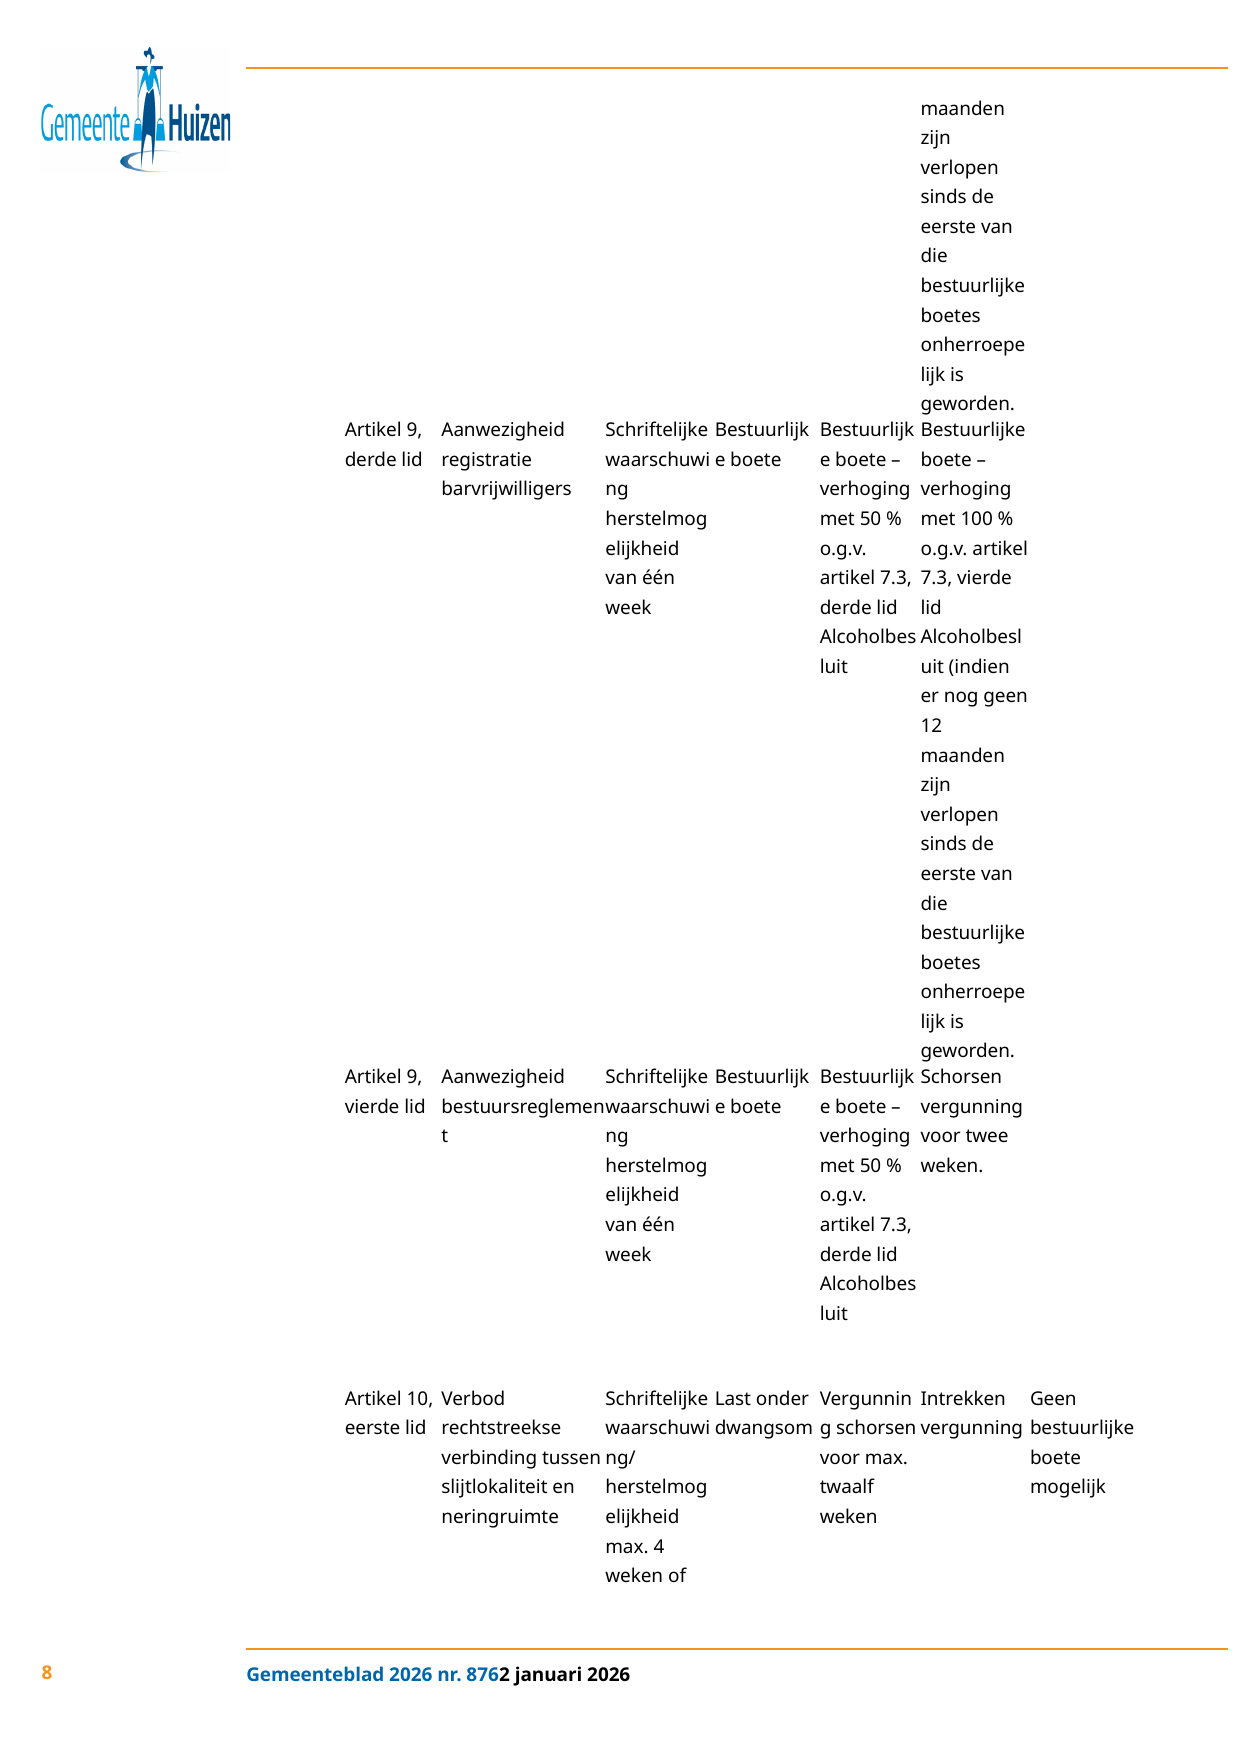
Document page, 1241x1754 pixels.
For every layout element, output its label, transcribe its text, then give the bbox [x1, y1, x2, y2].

table_cell [248, 95, 344, 416]
table_cell Artikel 9, derde lid [345, 416, 441, 1063]
table_cell Aanwezigheid registratie barvrijwilligers [441, 416, 605, 1063]
table_cell Intrekken vergunning [920, 1385, 1030, 1588]
table_cell Bestuurlijke boete [715, 1063, 819, 1385]
table_cell [1030, 1063, 1152, 1385]
table_cell maanden zijn verlopen sinds de eerste van die bestuurlijke boetes onherroepelijk is geworden. [920, 95, 1030, 416]
picture [41, 47, 231, 172]
table_cell Vergunning schorsen voor max. twaalf weken [820, 1385, 920, 1588]
table_cell Bestuurlijke boete – verhoging met 100 % o.g.v. artikel 7.3, vierde lid Alcoholbesluit (indien er nog geen 12 maanden zijn verlopen sinds de eerste van die bestuurlijke boetes onherroepelijk is geworden. [920, 416, 1030, 1063]
table_cell Artikel 10, eerste lid [345, 1385, 441, 1588]
table_cell Bestuurlijke boete – verhoging met 50 % o.g.v. artikel 7.3, derde lid Alcoholbesluit [820, 416, 920, 1063]
table_cell Schriftelijke waarschuwing herstelmogelijkheid van één week [605, 1063, 714, 1385]
table_cell Schriftelijke waarschuwing herstelmogelijkheid van één week [605, 416, 714, 1063]
table_cell [1030, 416, 1152, 1063]
table_cell [248, 1063, 344, 1385]
table_cell [248, 416, 344, 1063]
table_cell Bestuurlijke boete – verhoging met 50 % o.g.v. artikel 7.3, derde lid Alcoholbesluit [820, 1063, 920, 1385]
table_cell [1030, 95, 1152, 416]
table_cell [248, 1385, 344, 1588]
table_cell Bestuurlijke boete [715, 416, 819, 1063]
table_cell Schriftelijke waarschuwing/ herstelmogelijkheid max. 4 weken of [605, 1385, 714, 1588]
table_cell [715, 95, 819, 416]
table_cell Aanwezigheid bestuursreglement [441, 1063, 605, 1385]
table_cell Verbod rechtstreekse verbinding tussen slijtlokaliteit en neringruimte [441, 1385, 605, 1588]
table_cell Artikel 9, vierde lid [345, 1063, 441, 1385]
table_cell [820, 95, 920, 416]
table_cell [605, 95, 714, 416]
table_cell [345, 95, 441, 416]
table_cell [441, 95, 605, 416]
table_cell Schorsen vergunning voor twee weken. [920, 1063, 1030, 1385]
table_cell Last onder dwangsom [715, 1385, 819, 1588]
table_cell Geen bestuurlijke boete mogelijk [1030, 1385, 1152, 1588]
